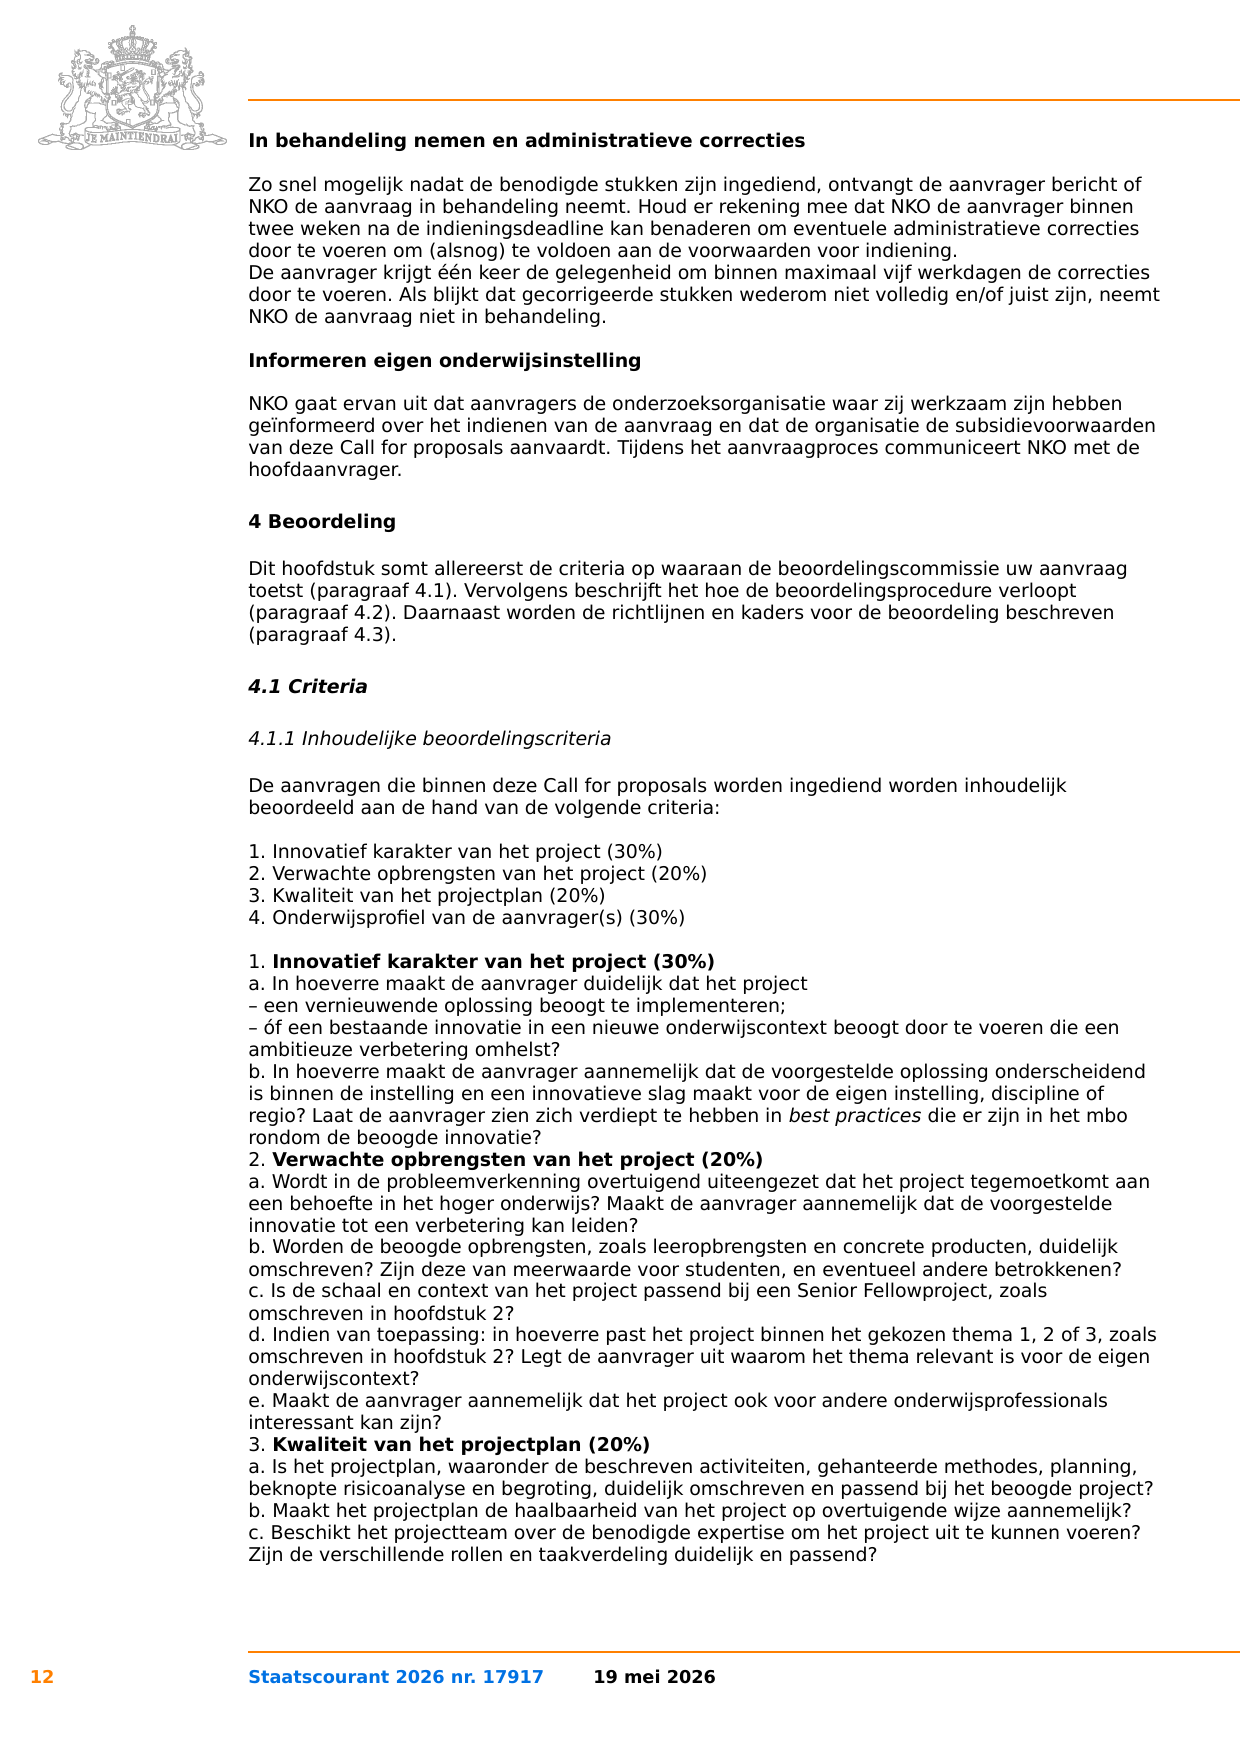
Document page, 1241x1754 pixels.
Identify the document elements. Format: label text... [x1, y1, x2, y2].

text De aanvragen die binnen deze Call for proposals worden ingediend worden inhoudelijk beoordeeld aan de hand van de volgende criteria: [248, 775, 1163, 819]
text – een vernieuwende oplossing beoogt te implementeren; [248, 995, 1163, 1017]
text e. Maakt de aanvrager aannemelijk dat het project ook voor andere onderwijsprofessionals interessant kan zijn? [248, 1390, 1163, 1434]
text a. In hoeverre maakt de aanvrager duidelijk dat het project [248, 973, 1163, 995]
text 3. Kwaliteit van het projectplan (20%) [248, 1434, 1163, 1456]
text 2. Verwachte opbrengsten van het project (20%) [248, 863, 1163, 885]
picture [38, 25, 227, 150]
text b. In hoeverre maakt de aanvrager aannemelijk dat de voorgestelde oplossing onderscheidend is binnen de instelling en een innovatieve slag maakt voor de eigen instelling, discipline of regio? Laat de aanvrager zien zich verdiept te hebben in best practices die er zijn in het mbo rondom de beoogde innovatie? [248, 1061, 1163, 1148]
text 4. Onderwijsprofiel van de aanvrager(s) (30%) [248, 907, 1163, 929]
text – óf een bestaande innovatie in een nieuwe onderwijscontext beoogt door te voeren die een ambitieuze verbetering omhelst? [248, 1017, 1163, 1061]
text Zo snel mogelijk nadat de benodigde stukken zijn ingediend, ontvangt de aanvrager bericht of NKO de aanvraag in behandeling neemt. Houd er rekening mee dat NKO de aanvrager binnen twee weken na de indieningsdeadline kan benaderen om eventuele administratieve correcties door te voeren om (alsnog) te voldoen aan de voorwaarden voor indiening. [248, 174, 1163, 262]
text d. Indien van toepassing: in hoeverre past het project binnen het gekozen thema 1, 2 of 3, zoals omschreven in hoofdstuk 2? Legt de aanvrager uit waarom het thema relevant is voor de eigen onderwijscontext? [248, 1324, 1163, 1390]
subtitle In behandeling nemen en administratieve correcties [248, 130, 1163, 152]
text b. Maakt het projectplan de haalbaarheid van het project op overtuigende wijze aannemelijk? [248, 1500, 1163, 1522]
text 2. Verwachte opbrengsten van het project (20%) [248, 1148, 1163, 1171]
text c. Is de schaal en context van het project passend bij een Senior Fellowproject, zoals omschreven in hoofdstuk 2? [248, 1280, 1163, 1324]
text c. Beschikt het projectteam over de benodigde expertise om het project uit te kunnen voeren? Zijn de verschillende rollen en taakverdeling duidelijk en passend? [248, 1522, 1163, 1566]
text NKO gaat ervan uit dat aanvragers de onderzoeksorganisatie waar zij werkzaam zijn hebben geïnformeerd over het indienen van de aanvraag en dat de organisatie de subsidievoorwaarden van deze Call for proposals aanvaardt. Tijdens het aanvraagproces communiceert NKO met de hoofdaanvrager. [248, 393, 1163, 481]
text a. Is het projectplan, waaronder de beschreven activiteiten, gehanteerde methodes, planning, beknopte risicoanalyse en begroting, duidelijk omschreven en passend bij het beoogde project? [248, 1456, 1163, 1500]
subtitle 4 Beoordeling [248, 511, 1163, 533]
text De aanvrager krijgt één keer de gelegenheid om binnen maximaal vijf werkdagen de correcties door te voeren. Als blijkt dat gecorrigeerde stukken wederom niet volledig en/of juist zijn, neemt NKO de aanvraag niet in behandeling. [248, 262, 1163, 328]
text 1. Innovatief karakter van het project (30%) [248, 841, 1163, 863]
text a. Wordt in de probleemverkenning overtuigend uiteengezet dat het project tegemoetkomt aan een behoefte in het hoger onderwijs? Maakt de aanvrager aannemelijk dat de voorgestelde innovatie tot een verbetering kan leiden? [248, 1171, 1163, 1236]
subtitle 4.1 Criteria [248, 676, 1163, 698]
text Dit hoofdstuk somt allereerst de criteria op waaraan de beoordelingscommissie uw aanvraag toetst (paragraaf 4.1). Vervolgens beschrijft het hoe de beoordelingsprocedure verloopt (paragraaf 4.2). Daarnaast worden de richtlijnen en kaders voor de beoordeling beschreven (paragraaf 4.3). [248, 558, 1163, 646]
subtitle Informeren eigen onderwijsinstelling [248, 349, 1163, 371]
text 3. Kwaliteit van het projectplan (20%) [248, 885, 1163, 907]
text 1. Innovatief karakter van het project (30%) [248, 951, 1163, 973]
subtitle 4.1.1 Inhoudelijke beoordelingscriteria [248, 728, 1163, 750]
text b. Worden de beoogde opbrengsten, zoals leeropbrengsten en concrete producten, duidelijk omschreven? Zijn deze van meerwaarde voor studenten, en eventueel andere betrokkenen? [248, 1236, 1163, 1280]
